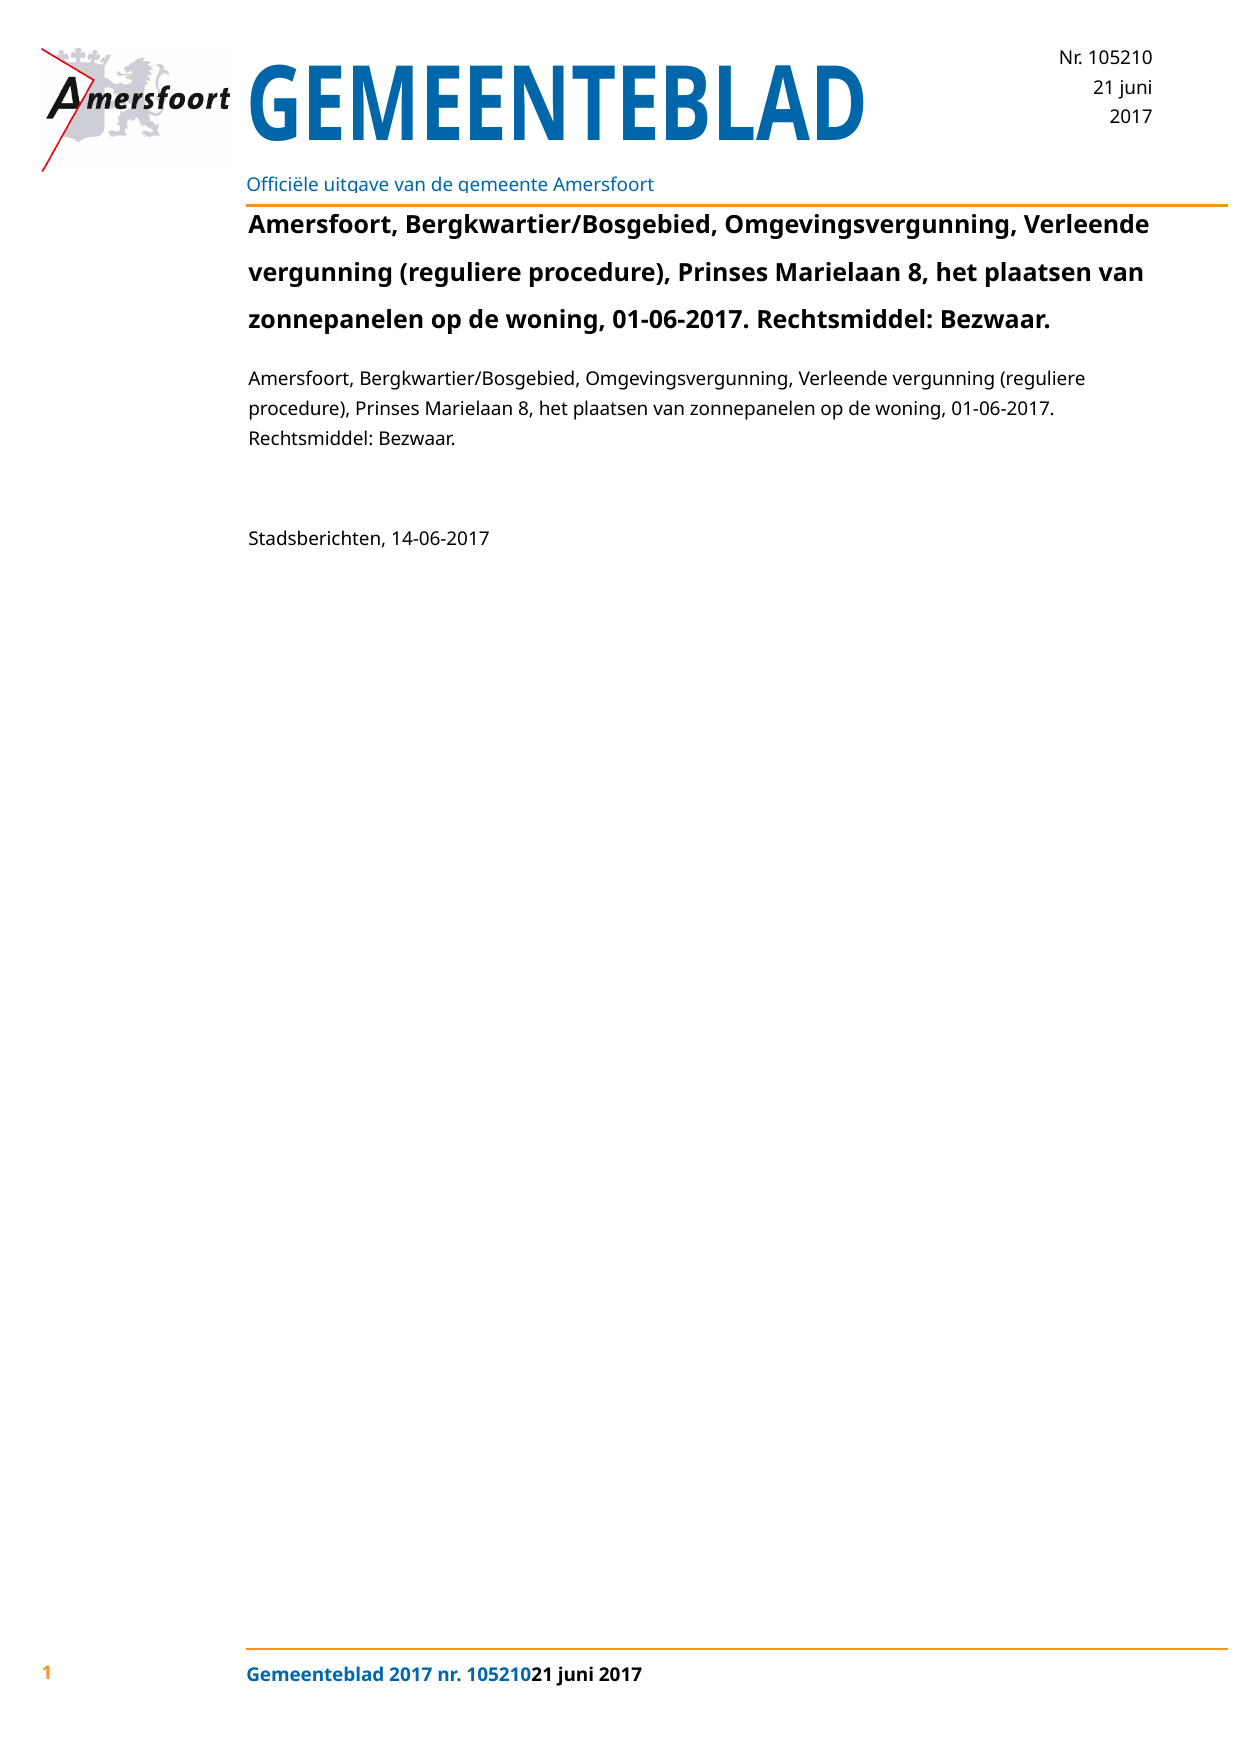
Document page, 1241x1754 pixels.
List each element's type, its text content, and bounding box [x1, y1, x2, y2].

text Amersfoort, Bergkwartier/Bosgebied, Omgevingsvergunning, Verleende vergunning (reguliere procedure), Prinses Marielaan 8, het plaatsen van zonnepanelen op de woning, 01-06-2017. Rechtsmiddel: Bezwaar. [248, 207, 1152, 336]
picture [41, 47, 231, 172]
text Stadsberichten, 14-06-2017 [248, 526, 1152, 551]
text Amersfoort, Bergkwartier/Bosgebied, Omgevingsvergunning, Verleende vergunning (reguliere procedure), Prinses Marielaan 8, het plaatsen van zonnepanelen op de woning, 01-06-2017. Rechtsmiddel: Bezwaar. [248, 366, 1152, 450]
